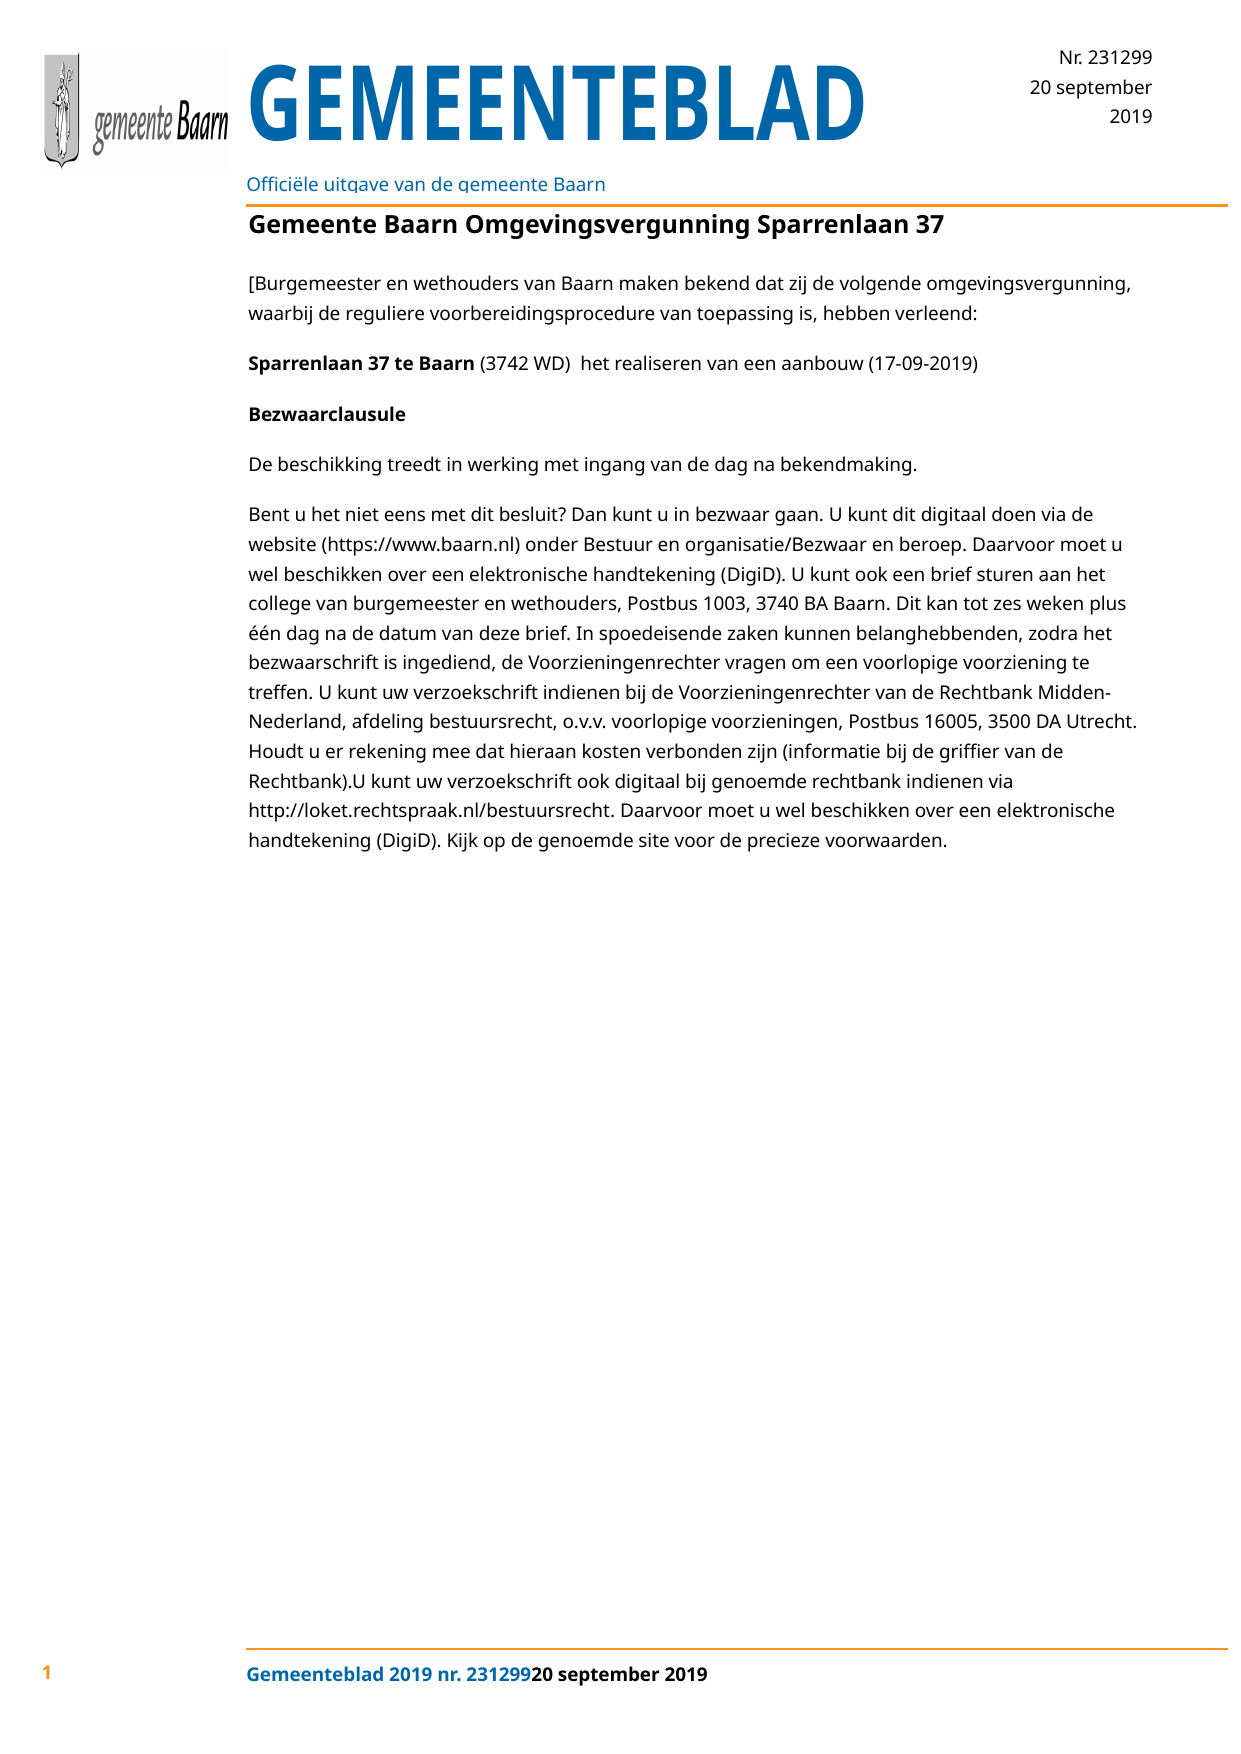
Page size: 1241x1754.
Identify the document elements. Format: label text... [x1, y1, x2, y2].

text Gemeente Baarn Omgevingsvergunning Sparrenlaan 37 [248, 207, 1152, 241]
text Bezwaarclausule [248, 401, 1152, 426]
text Bent u het niet eens met dit besluit? Dan kunt u in bezwaar gaan. U kunt dit digitaal doen via de website (https://www.baarn.nl) onder Bestuur en organisatie/Bezwaar en beroep. Daarvoor moet u wel beschikken over een elektronische handtekening (DigiD). U kunt ook een brief sturen aan het college van burgemeester en wethouders, Postbus 1003, 3740 BA Baarn. Dit kan tot zes weken plus één dag na de datum van deze brief. In spoedeisende zaken kunnen belanghebbenden, zodra het bezwaarschrift is ingediend, de Voorzieningenrechter vragen om een voorlopige voorziening te treffen. U kunt uw verzoekschrift indienen bij de Voorzieningenrechter van de Rechtbank Midden-Nederland, afdeling bestuursrecht, o.v.v. voorlopige voorzieningen, Postbus 16005, 3500 DA Utrecht. Houdt u er rekening mee dat hieraan kosten verbonden zijn (informatie bij de griffier van de Rechtbank).U kunt uw verzoekschrift ook digitaal bij genoemde rechtbank indienen via http://loket.rechtspraak.nl/bestuursrecht. Daarvoor moet u wel beschikken over een elektronische handtekening (DigiD). Kijk op de genoemde site voor de precieze voorwaarden. [248, 502, 1152, 853]
text De beschikking treedt in werking met ingang van de dag na bekendmaking. [248, 451, 1152, 477]
picture [41, 47, 231, 172]
text Sparrenlaan 37 te Baarn (3742 WD) het realiseren van een aanbouw (17-09-2019) [248, 350, 1152, 376]
text [Burgemeester en wethouders van Baarn maken bekend dat zij de volgende omgevingsvergunning, waarbij de reguliere voorbereidingsprocedure van toepassing is, hebben verleend: [248, 270, 1152, 326]
